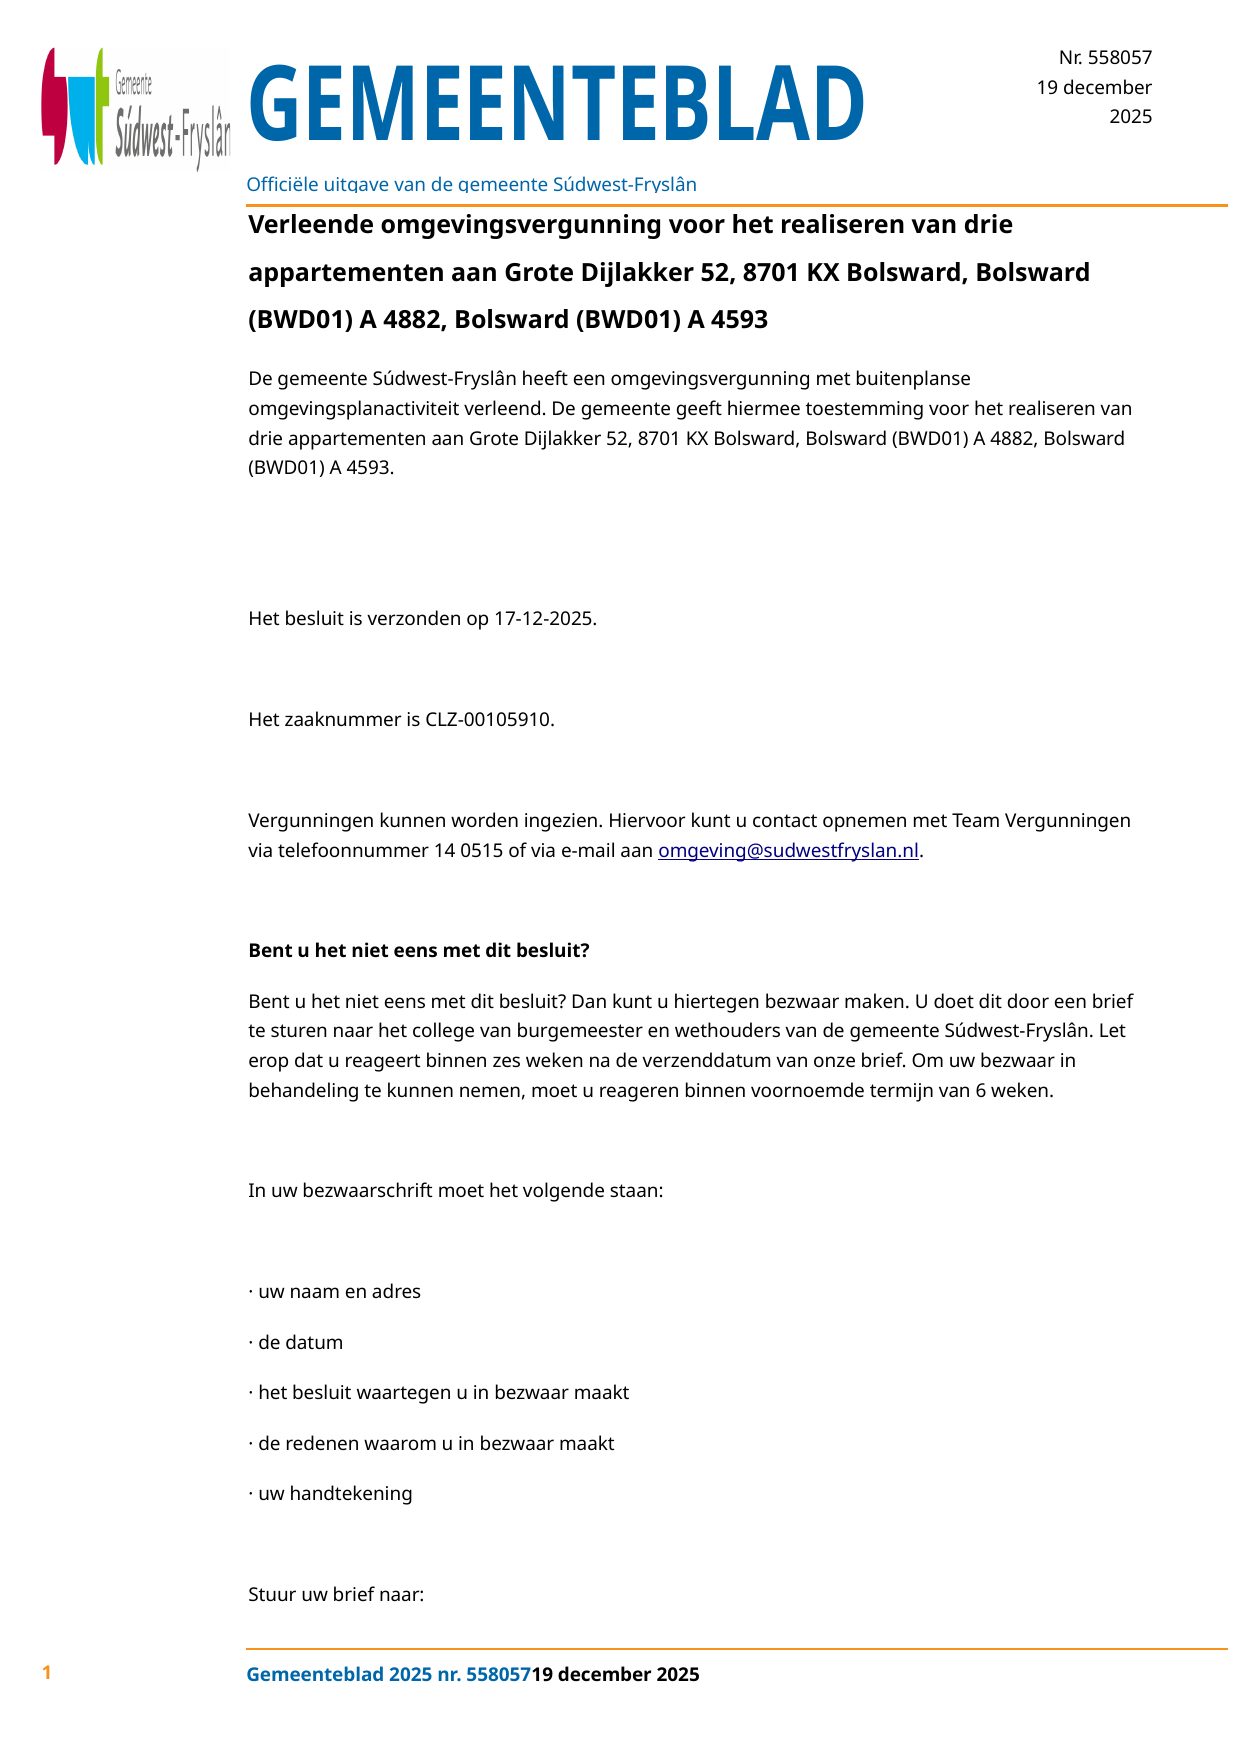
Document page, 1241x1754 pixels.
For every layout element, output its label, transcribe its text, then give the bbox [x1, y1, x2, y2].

text Verleende omgevingsvergunning voor het realiseren van drie appartementen aan Grote Dijlakker 52, 8701 KX Bolsward, Bolsward (BWD01) A 4882, Bolsward (BWD01) A 4593 [248, 207, 1152, 336]
text De gemeente Súdwest-Fryslân heeft een omgevingsvergunning met buitenplanse omgevingsplanactiviteit verleend. De gemeente geeft hiermee toestemming voor het realiseren van drie appartementen aan Grote Dijlakker 52, 8701 KX Bolsward, Bolsward (BWD01) A 4882, Bolsward (BWD01) A 4593. [248, 366, 1152, 480]
text Vergunningen kunnen worden ingezien. Hiervoor kunt u contact opnemen met Team Vergunningen via telefoonnummer 14 0515 of via e-mail aan omgeving@sudwestfryslan.nl. [248, 807, 1152, 862]
text Bent u het niet eens met dit besluit? [248, 938, 1152, 963]
text · uw handtekening [248, 1480, 1152, 1506]
text · uw naam en adres [248, 1278, 1152, 1304]
text Stuur uw brief naar: [248, 1581, 1152, 1607]
text · het besluit waartegen u in bezwaar maakt [248, 1379, 1152, 1405]
text Het besluit is verzonden op 17-12-2025. [248, 606, 1152, 631]
text · de redenen waarom u in bezwaar maakt [248, 1430, 1152, 1455]
picture [41, 47, 231, 172]
text Het zaaknummer is CLZ-00105910. [248, 706, 1152, 732]
text Bent u het niet eens met dit besluit? Dan kunt u hiertegen bezwaar maken. U doet dit door een brief te sturen naar het college van burgemeester en wethouders van de gemeente Súdwest-Fryslân. Let erop dat u reageert binnen zes weken na de verzenddatum van onze brief. Om uw bezwaar in behandeling te kunnen nemen, moet u reageren binnen voornoemde termijn van 6 weken. [248, 988, 1152, 1102]
text · de datum [248, 1329, 1152, 1354]
text In uw bezwaarschrift moet het volgende staan: [248, 1178, 1152, 1203]
